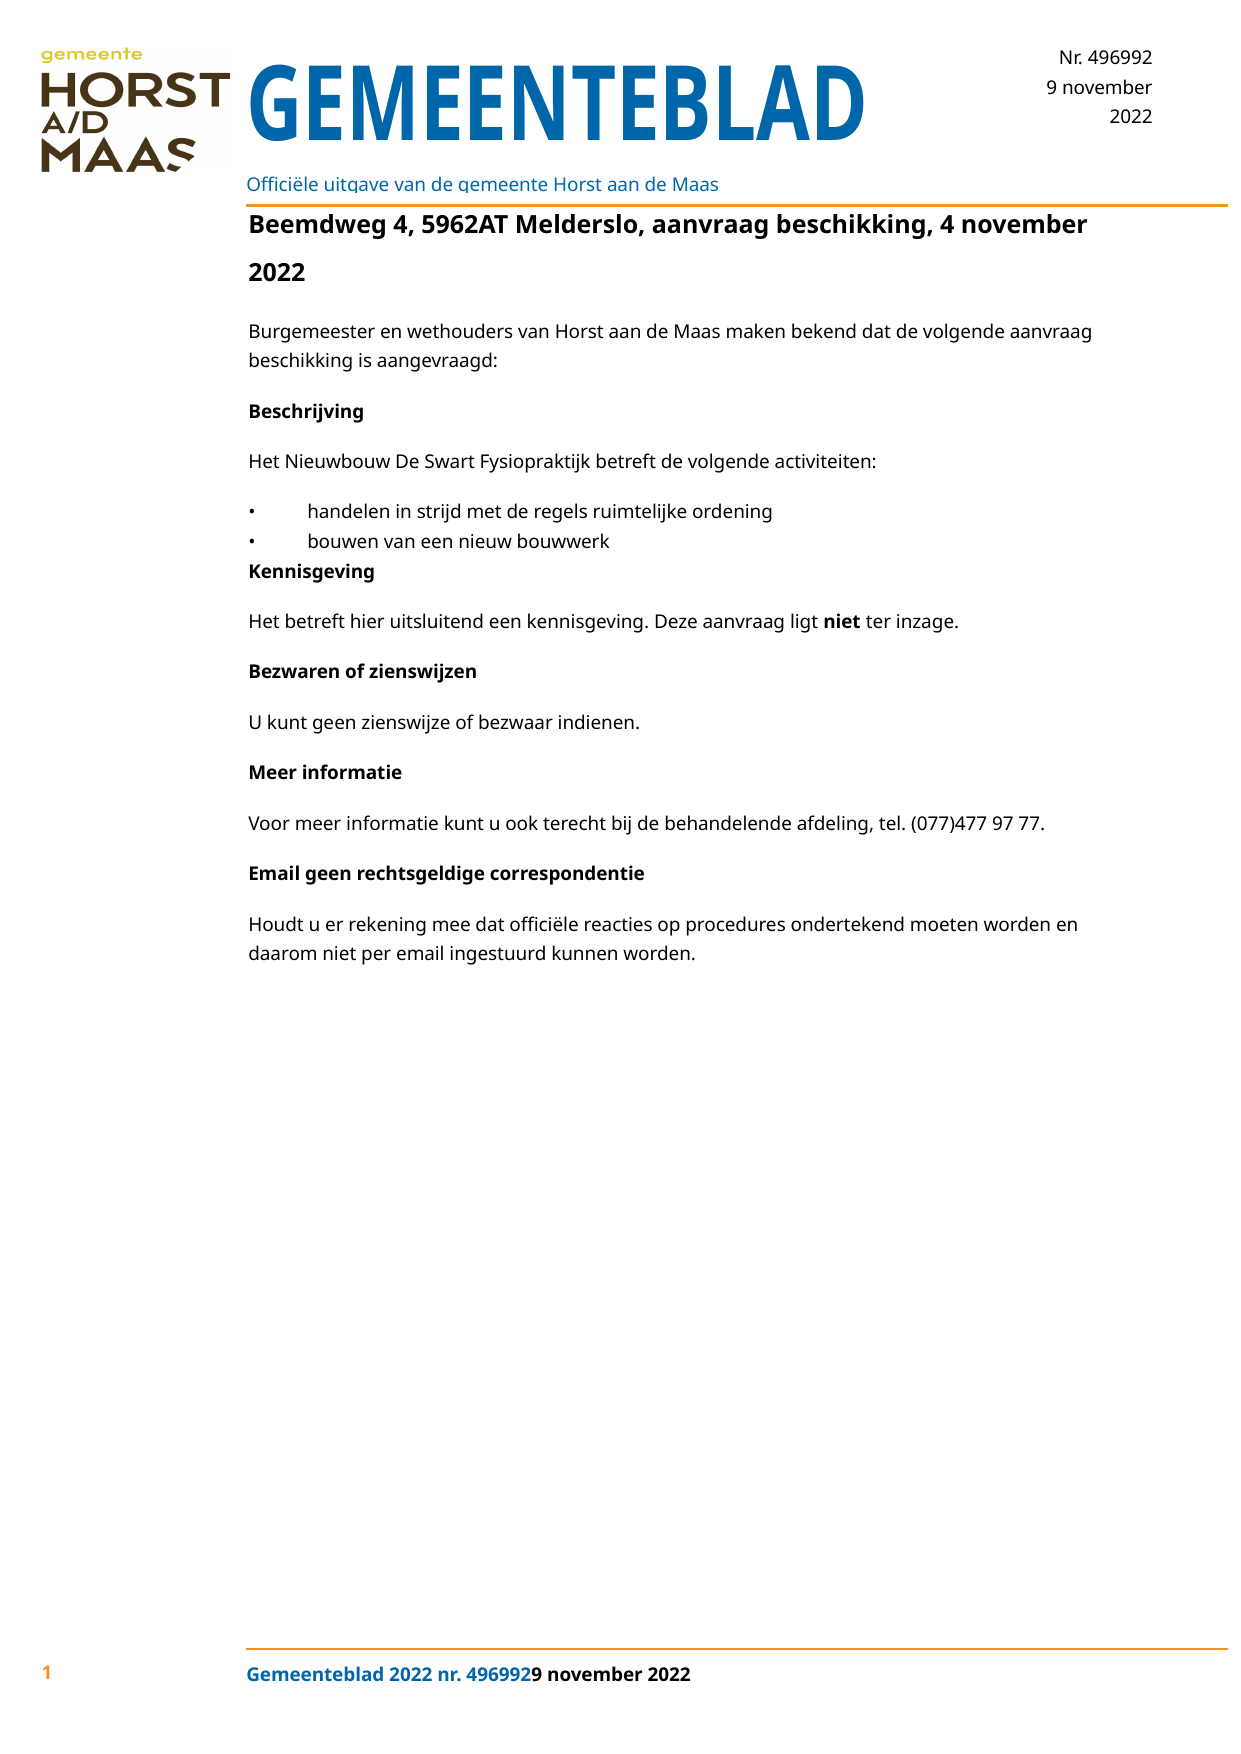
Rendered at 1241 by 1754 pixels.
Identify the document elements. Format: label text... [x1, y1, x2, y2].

text Email geen rechtsgeldige correspondentie [248, 860, 1152, 886]
text Beschrijving [248, 398, 1152, 424]
picture [41, 47, 231, 172]
text Het betreft hier uitsluitend een kennisgeving. Deze aanvraag ligt niet ter inzage. [248, 608, 1152, 634]
list bouwen van een nieuw bouwwerk [248, 528, 1152, 554]
text Burgemeester en wethouders van Horst aan de Maas maken bekend dat de volgende aanvraag beschikking is aangevraagd: [248, 318, 1152, 373]
text Bezwaren of zienswijzen [248, 659, 1152, 684]
text U kunt geen zienswijze of bezwaar indienen. [248, 709, 1152, 735]
text Beemdweg 4, 5962AT Melderslo, aanvraag beschikking, 4 november 2022 [248, 207, 1152, 288]
text Voor meer informatie kunt u ook terecht bij de behandelende afdeling, tel. (077)477 97 77. [248, 810, 1152, 836]
list handelen in strijd met de regels ruimtelijke ordening [248, 499, 1152, 524]
text Houdt u er rekening mee dat officiële reacties op procedures ondertekend moeten worden en daarom niet per email ingestuurd kunnen worden. [248, 911, 1152, 966]
text Het Nieuwbouw De Swart Fysiopraktijk betreft de volgende activiteiten: [248, 448, 1152, 474]
text Kennisgeving [248, 558, 1152, 584]
text Meer informatie [248, 759, 1152, 785]
